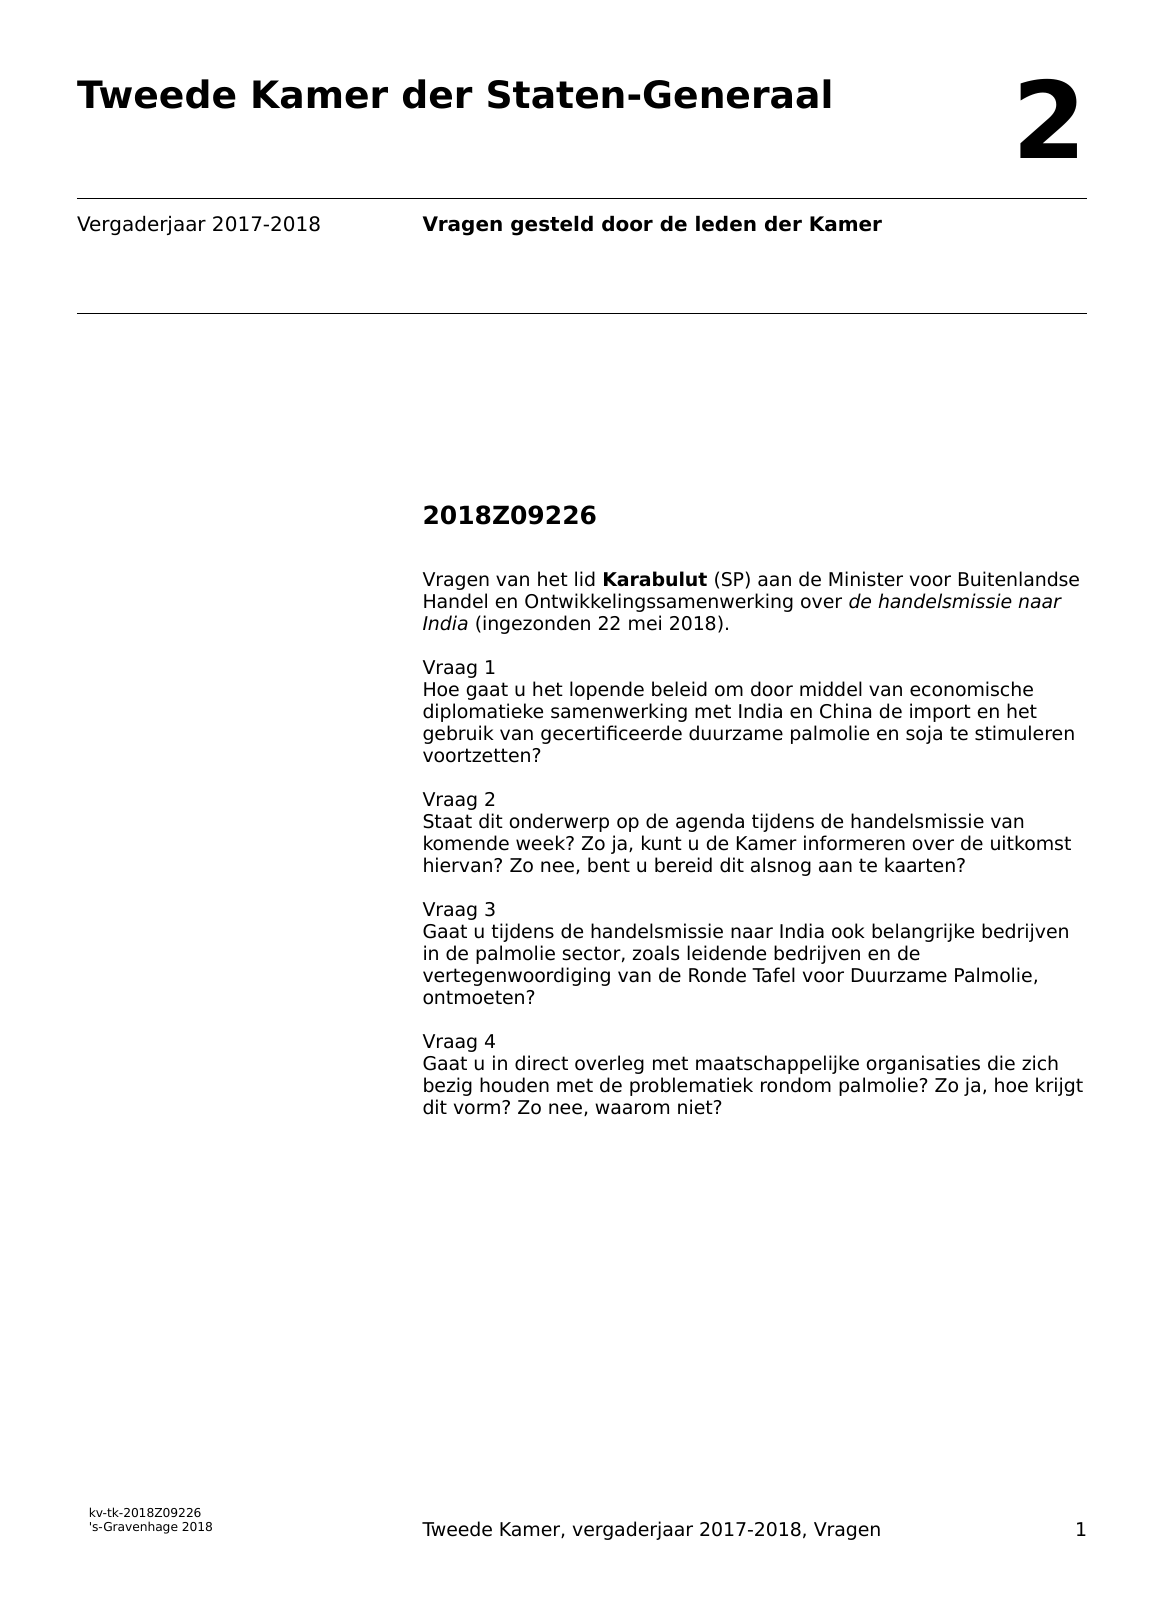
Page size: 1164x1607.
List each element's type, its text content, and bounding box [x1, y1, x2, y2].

text Gaat u in direct overleg met maatschappelijke organisaties die zich bezig houden met de problematiek rondom palmolie? Zo ja, hoe krijgt dit vorm? Zo nee, waarom niet? [422, 1053, 1087, 1119]
text Staat dit onderwerp op de agenda tijdens de handelsmissie van komende week? Zo ja, kunt u de Kamer informeren over de uitkomst hiervan? Zo nee, bent u bereid dit alsnog aan te kaarten? [422, 811, 1087, 877]
text Vraag 1 [422, 657, 1087, 679]
text 's-Gravenhage 2018 [88, 1520, 323, 1534]
text 2018Z09226 [422, 501, 1087, 531]
table_header 2 [886, 59, 1087, 198]
table_header Tweede Kamer der Staten-Generaal [77, 59, 886, 198]
text Vraag 3 [422, 899, 1087, 921]
text Vraag 4 [422, 1031, 1087, 1053]
text Vragen van het lid Karabulut (SP) aan de Minister voor Buitenlandse Handel en Ontwikkelingssamenwerking over de handelsmissie naar India (ingezonden 22 mei 2018). [422, 569, 1087, 635]
table_cell Vergaderjaar 2017-2018 [77, 199, 422, 313]
text Vraag 2 [422, 789, 1087, 811]
text kv-tk-2018Z09226 [88, 1506, 323, 1520]
table_cell Vragen gesteld door de leden der Kamer [422, 199, 1087, 313]
text Hoe gaat u het lopende beleid om door middel van economische diplomatieke samenwerking met India en China de import en het gebruik van gecertificeerde duurzame palmolie en soja te stimuleren voortzetten? [422, 679, 1087, 767]
text Gaat u tijdens de handelsmissie naar India ook belangrijke bedrijven in de palmolie sector, zoals leidende bedrijven en de vertegenwoordiging van de Ronde Tafel voor Duurzame Palmolie, ontmoeten? [422, 921, 1087, 1009]
